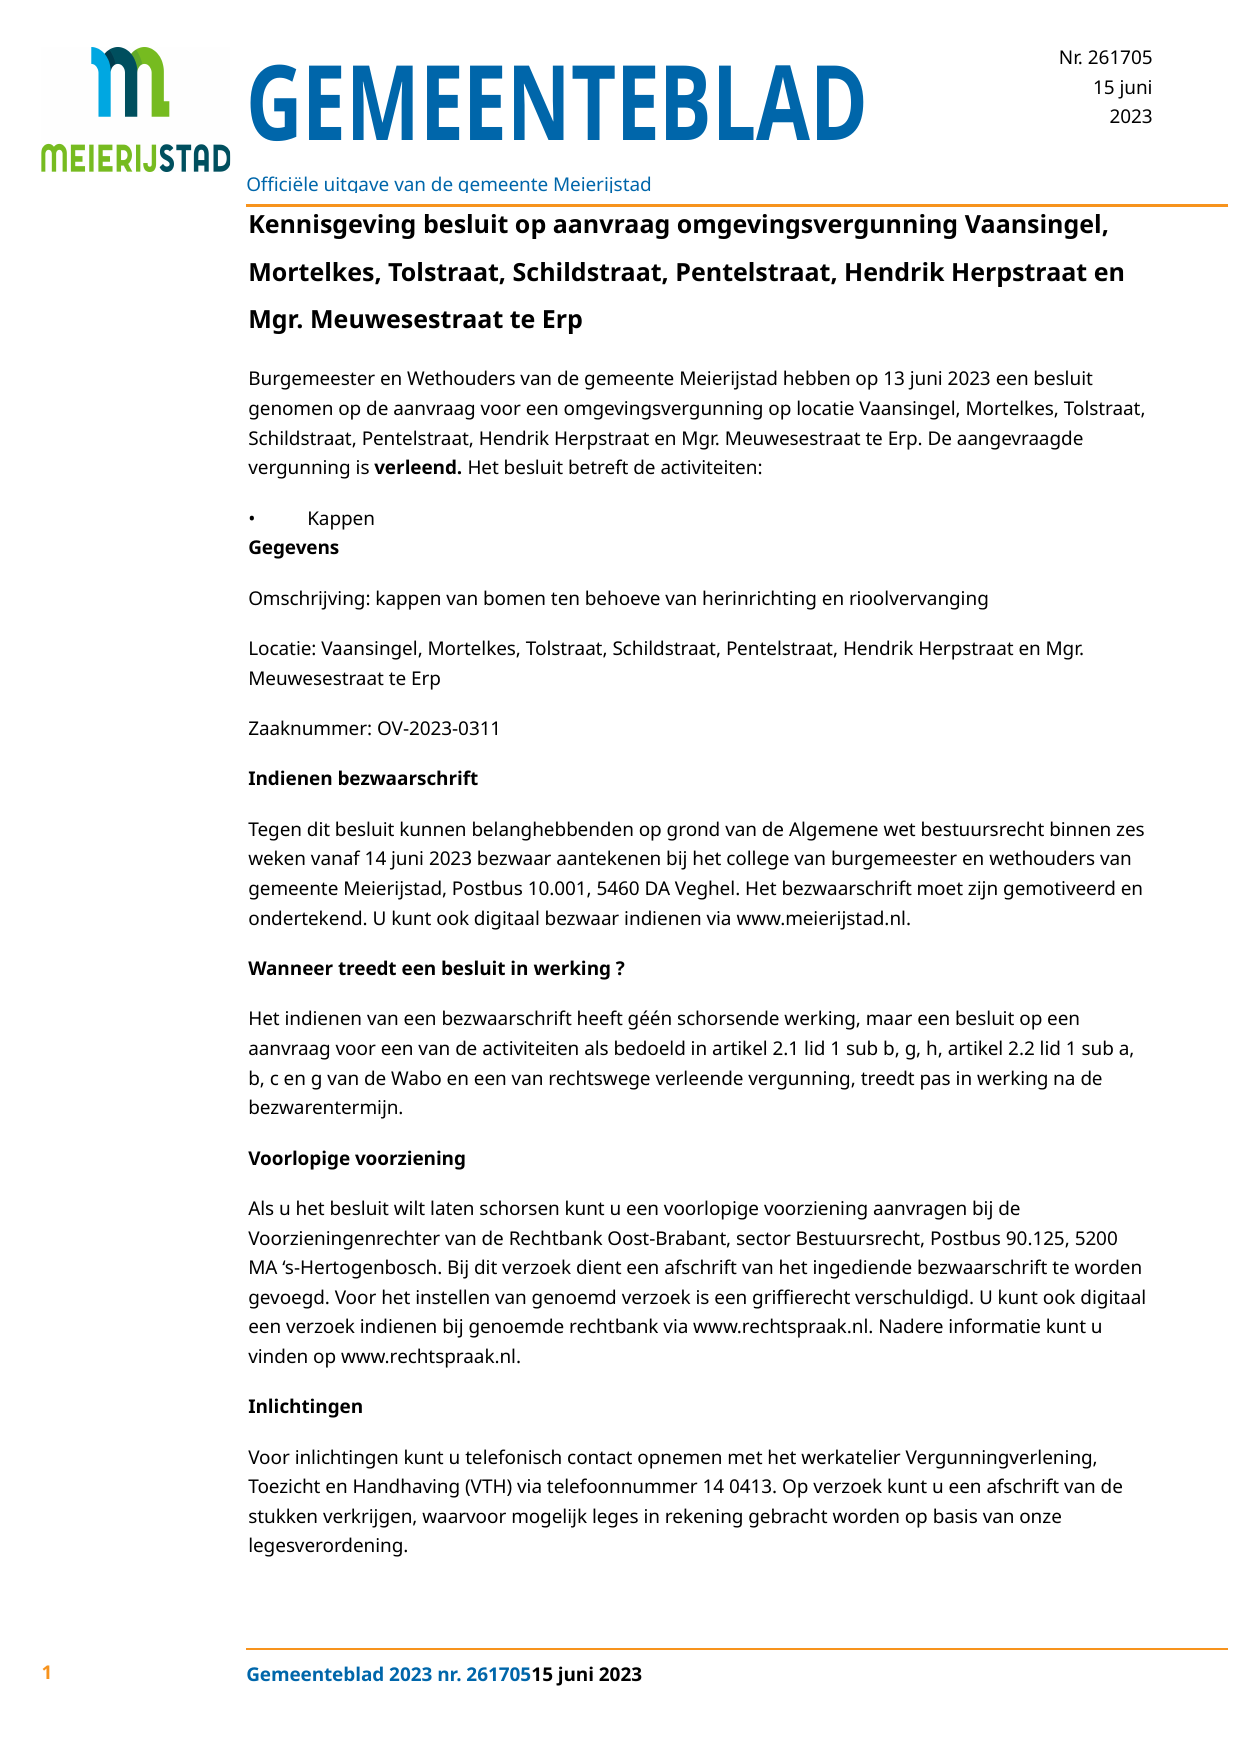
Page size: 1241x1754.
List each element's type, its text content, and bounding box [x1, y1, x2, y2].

text Omschrijving: kappen van bomen ten behoeve van herinrichting en rioolvervanging [248, 585, 1152, 610]
text Voorlopige voorziening [248, 1145, 1152, 1170]
text Locatie: Vaansingel, Mortelkes, Tolstraat, Schildstraat, Pentelstraat, Hendrik Herpstraat en Mgr. Meuwesestraat te Erp [248, 635, 1152, 690]
picture [41, 47, 231, 172]
text Zaaknummer: OV-2023-0311 [248, 715, 1152, 741]
text Voor inlichtingen kunt u telefonisch contact opnemen met het werkatelier Vergunningverlening, Toezicht en Handhaving (VTH) via telefoonnummer 14 0413. Op verzoek kunt u een afschrift van de stukken verkrijgen, waarvoor mogelijk leges in rekening gebracht worden op basis van onze legesverordening. [248, 1444, 1152, 1558]
text Als u het besluit wilt laten schorsen kunt u een voorlopige voorziening aanvragen bij de Voorzieningenrechter van de Rechtbank Oost-Brabant, sector Bestuursrecht, Postbus 90.125, 5200 MA ‘s-Hertogenbosch. Bij dit verzoek dient een afschrift van het ingediende bezwaarschrift te worden gevoegd. Voor het instellen van genoemd verzoek is een griffierecht verschuldigd. U kunt ook digitaal een verzoek indienen bij genoemde rechtbank via www.rechtspraak.nl. Nadere informatie kunt u vinden op www.rechtspraak.nl. [248, 1195, 1152, 1369]
text Inlichtingen [248, 1393, 1152, 1419]
text Kennisgeving besluit op aanvraag omgevingsvergunning Vaansingel, Mortelkes, Tolstraat, Schildstraat, Pentelstraat, Hendrik Herpstraat en Mgr. Meuwesestraat te Erp [248, 207, 1152, 336]
text Burgemeester en Wethouders van de gemeente Meierijstad hebben op 13 juni 2023 een besluit genomen op de aanvraag voor een omgevingsvergunning op locatie Vaansingel, Mortelkes, Tolstraat, Schildstraat, Pentelstraat, Hendrik Herpstraat en Mgr. Meuwesestraat te Erp. De aangevraagde vergunning is verleend. Het besluit betreft de activiteiten: [248, 366, 1152, 480]
text Het indienen van een bezwaarschrift heeft géén schorsende werking, maar een besluit op een aanvraag voor een van de activiteiten als bedoeld in artikel 2.1 lid 1 sub b, g, h, artikel 2.2 lid 1 sub a, b, c en g van de Wabo en een van rechtswege verleende vergunning, treedt pas in werking na de bezwarentermijn. [248, 1006, 1152, 1120]
text Gegevens [248, 534, 1152, 560]
text Wanneer treedt een besluit in werking ? [248, 955, 1152, 981]
text Indienen bezwaarschrift [248, 766, 1152, 791]
text Tegen dit besluit kunnen belanghebbenden op grond van de Algemene wet bestuursrecht binnen zes weken vanaf 14 juni 2023 bezwaar aantekenen bij het college van burgemeester en wethouders van gemeente Meierijstad, Postbus 10.001, 5460 DA Veghel. Het bezwaarschrift moet zijn gemotiveerd en ondertekend. U kunt ook digitaal bezwaar indienen via www.meierijstad.nl. [248, 816, 1152, 930]
list Kappen [248, 505, 1152, 530]
